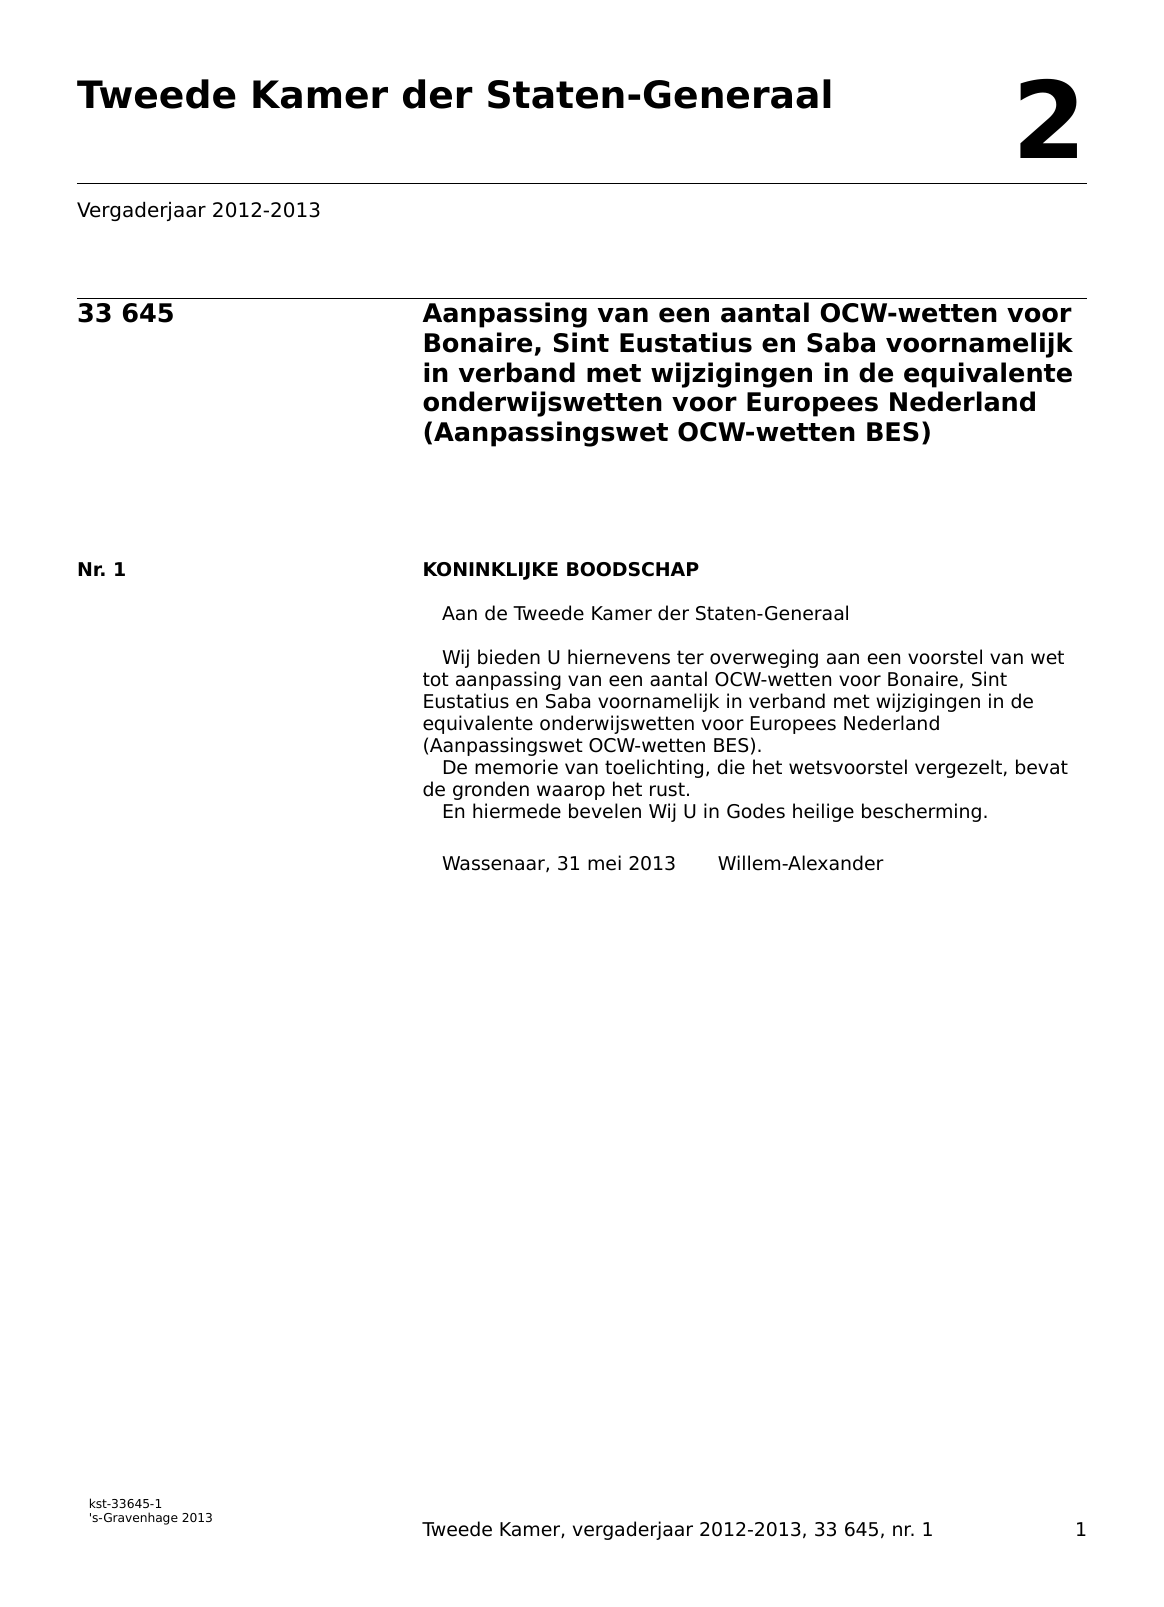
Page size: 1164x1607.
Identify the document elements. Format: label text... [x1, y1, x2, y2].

text Wassenaar, 31 mei 2013 Willem-Alexander [422, 853, 1087, 874]
text 's-Gravenhage 2013 [88, 1511, 323, 1525]
table_header Tweede Kamer der Staten-Generaal [77, 59, 886, 183]
text Aan de Tweede Kamer der Staten-Generaal [422, 603, 1087, 624]
text De memorie van toelichting, die het wetsvoorstel vergezelt, bevat de gronden waarop het rust. [422, 757, 1087, 801]
table_header 2 [886, 59, 1087, 183]
table_cell Vergaderjaar 2012-2013 [77, 184, 1087, 298]
subtitle 33 645 Aanpassing van een aantal OCW-wetten voor Bonaire, Sint Eustatius en Saba voornamelijk in verband met wijzigingen in de equivalente onderwijswetten voor Europees Nederland (Aanpassingswet OCW-wetten BES) [77, 299, 1087, 447]
text Wij bieden U hiernevens ter overweging aan een voorstel van wet tot aanpassing van een aantal OCW-wetten voor Bonaire, Sint Eustatius en Saba voornamelijk in verband met wijzigingen in de equivalente onderwijswetten voor Europees Nederland (Aanpassingswet OCW-wetten BES). [422, 647, 1087, 757]
subtitle Nr. 1 KONINKLIJKE BOODSCHAP [77, 558, 1087, 580]
text kst-33645-1 [88, 1497, 323, 1511]
text En hiermede bevelen Wij U in Godes heilige bescherming. [422, 801, 1087, 823]
